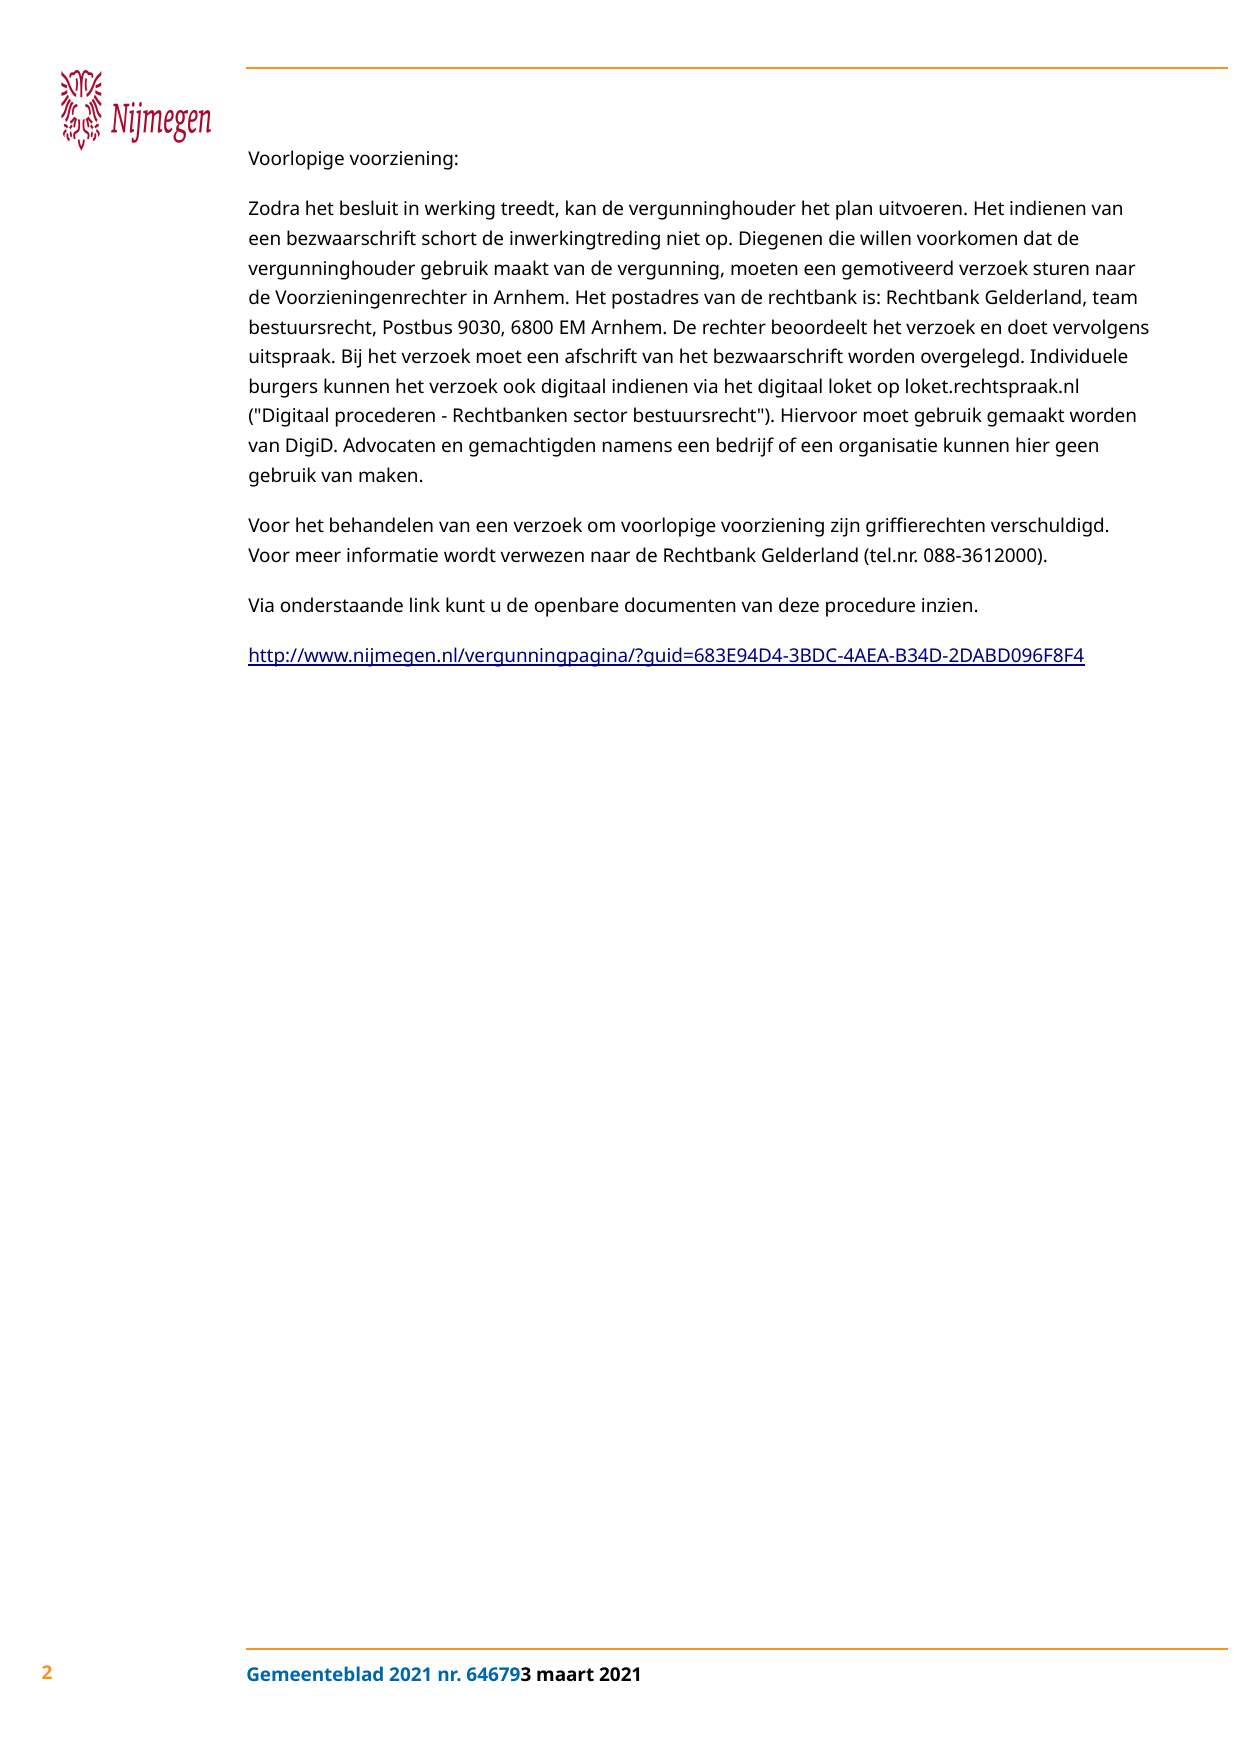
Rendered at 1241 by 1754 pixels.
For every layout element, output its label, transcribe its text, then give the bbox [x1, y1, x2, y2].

text Zodra het besluit in werking treedt, kan de vergunninghouder het plan uitvoeren. Het indienen van een bezwaarschrift schort de inwerkingtreding niet op. Diegenen die willen voorkomen dat de vergunninghouder gebruik maakt van de vergunning, moeten een gemotiveerd verzoek sturen naar de Voorzieningenrechter in Arnhem. Het postadres van de rechtbank is: Rechtbank Gelderland, team bestuursrecht, Postbus 9030, 6800 EM Arnhem. De rechter beoordeelt het verzoek en doet vervolgens uitspraak. Bij het verzoek moet een afschrift van het bezwaarschrift worden overgelegd. Individuele burgers kunnen het verzoek ook digitaal indienen via het digitaal loket op loket.rechtspraak.nl ("Digitaal procederen - Rechtbanken sector bestuursrecht"). Hiervoor moet gebruik gemaakt worden van DigiD. Advocaten en gemachtigden namens een bedrijf of een organisatie kunnen hier geen gebruik van maken. [248, 196, 1152, 488]
text http://www.nijmegen.nl/vergunningpagina/?guid=683E94D4-3BDC-4AEA-B34D-2DABD096F8F4 [248, 643, 1152, 668]
text Voorlopige voorziening: [248, 145, 1152, 171]
text Via onderstaande link kunt u de openbare documenten van deze procedure inzien. [248, 592, 1152, 618]
text Voor het behandelen van een verzoek om voorlopige voorziening zijn griffierechten verschuldigd. Voor meer informatie wordt verwezen naar de Rechtbank Gelderland (tel.nr. 088-3612000). [248, 512, 1152, 568]
picture [41, 47, 231, 172]
